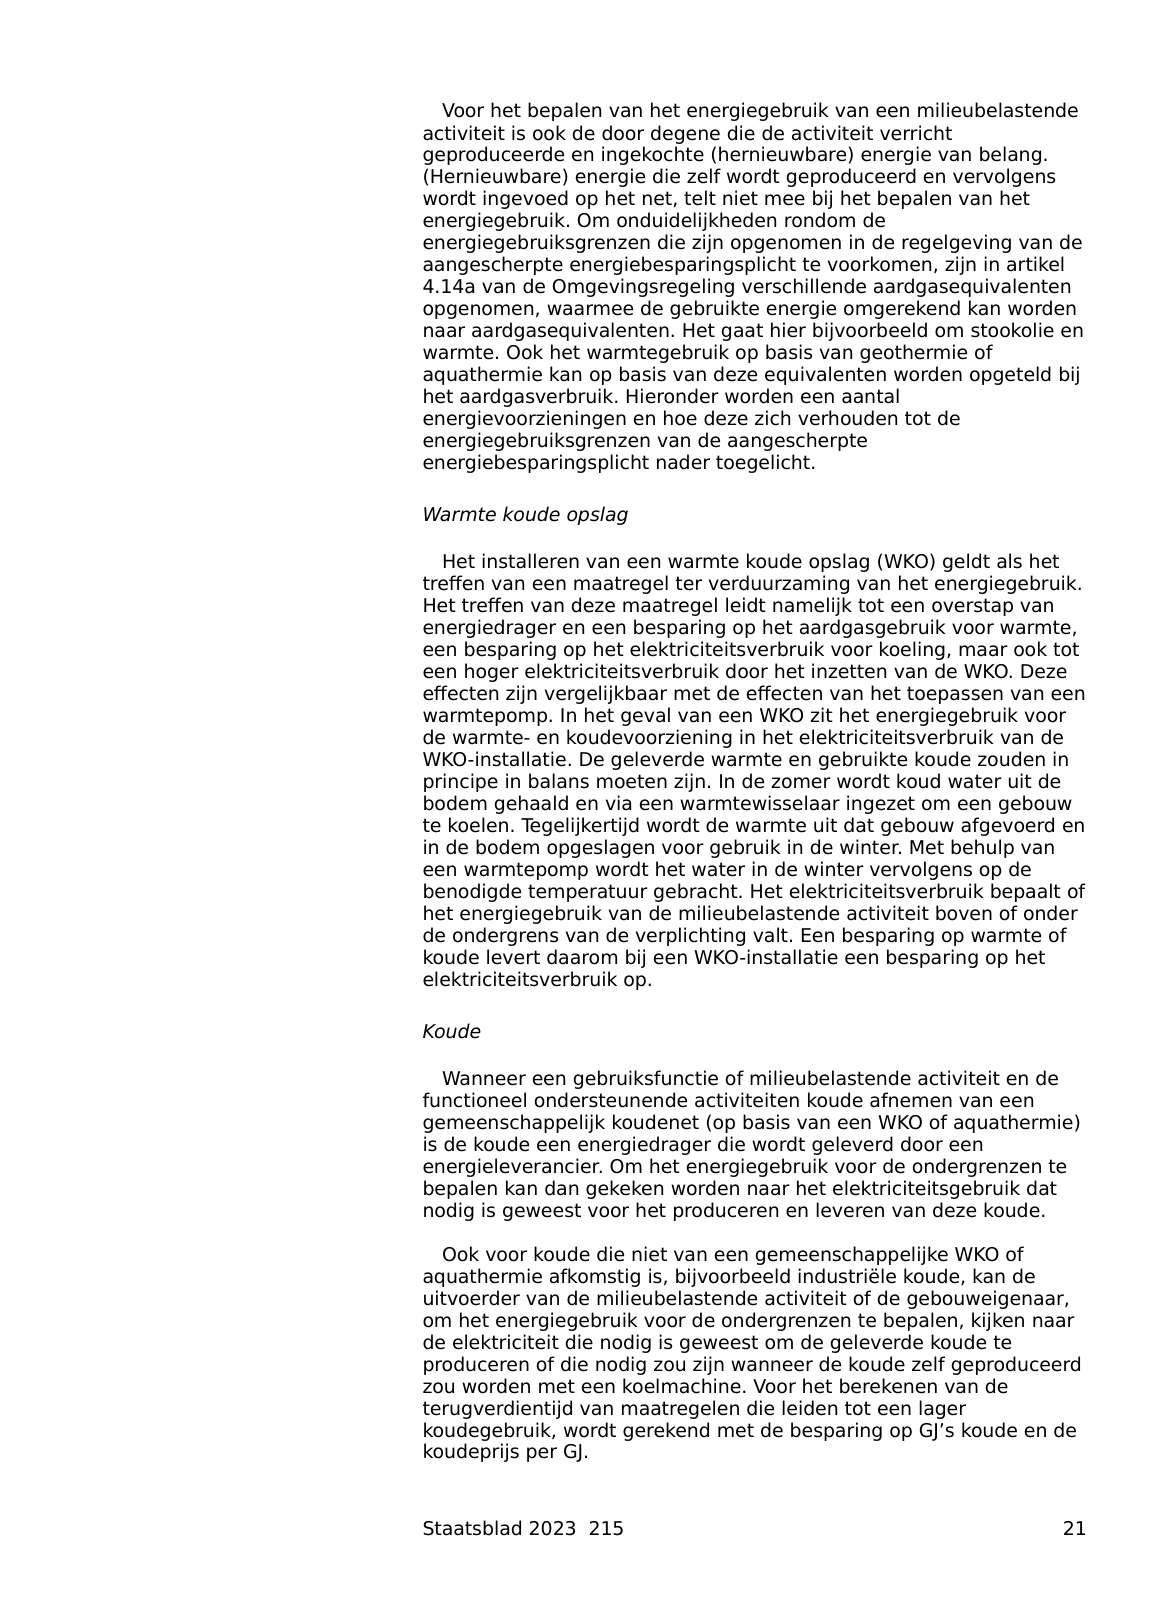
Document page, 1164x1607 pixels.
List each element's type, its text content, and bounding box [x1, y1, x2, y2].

subtitle Warmte koude opslag [422, 504, 1087, 526]
text Ook voor koude die niet van een gemeenschappelijke WKO of aquathermie afkomstig is, bijvoorbeeld industriële koude, kan de uitvoerder van de milieubelastende activiteit of de gebouweigenaar, om het energiegebruik voor de ondergrenzen te bepalen, kijken naar de elektriciteit die nodig is geweest om de geleverde koude te produceren of die nodig zou zijn wanneer de koude zelf geproduceerd zou worden met een koelmachine. Voor het berekenen van de terugverdientijd van maatregelen die leiden tot een lager koudegebruik, wordt gerekend met de besparing op GJ’s koude en de koudeprijs per GJ. [422, 1244, 1087, 1463]
text Wanneer een gebruiksfunctie of milieubelastende activiteit en de functioneel ondersteunende activiteiten koude afnemen van een gemeenschappelijk koudenet (op basis van een WKO of aquathermie) is de koude een energiedrager die wordt geleverd door een energieleverancier. Om het energiegebruik voor de ondergrenzen te bepalen kan dan gekeken worden naar het elektriciteitsgebruik dat nodig is geweest voor het produceren en leveren van deze koude. [422, 1068, 1087, 1221]
text Voor het bepalen van het energiegebruik van een milieubelastende activiteit is ook de door degene die de activiteit verricht geproduceerde en ingekochte (hernieuwbare) energie van belang. (Hernieuwbare) energie die zelf wordt geproduceerd en vervolgens wordt ingevoed op het net, telt niet mee bij het bepalen van het energiegebruik. Om onduidelijkheden rondom de energiegebruiksgrenzen die zijn opgenomen in de regelgeving van de aangescherpte energiebesparingsplicht te voorkomen, zijn in artikel 4.14a van de Omgevingsregeling verschillende aardgasequivalenten opgenomen, waarmee de gebruikte energie omgerekend kan worden naar aardgasequivalenten. Het gaat hier bijvoorbeeld om stookolie en warmte. Ook het warmtegebruik op basis van geothermie of aquathermie kan op basis van deze equivalenten worden opgeteld bij het aardgasverbruik. Hieronder worden een aantal energievoorzieningen en hoe deze zich verhouden tot de energiegebruiksgrenzen van de aangescherpte energiebesparingsplicht nader toegelicht. [422, 100, 1087, 474]
subtitle Koude [422, 1021, 1087, 1043]
text Het installeren van een warmte koude opslag (WKO) geldt als het treffen van een maatregel ter verduurzaming van het energiegebruik. Het treffen van deze maatregel leidt namelijk tot een overstap van energiedrager en een besparing op het aardgasgebruik voor warmte, een besparing op het elektriciteitsverbruik voor koeling, maar ook tot een hoger elektriciteitsverbruik door het inzetten van de WKO. Deze effecten zijn vergelijkbaar met de effecten van het toepassen van een warmtepomp. In het geval van een WKO zit het energiegebruik voor de warmte- en koudevoorziening in het elektriciteitsverbruik van de WKO-installatie. De geleverde warmte en gebruikte koude zouden in principe in balans moeten zijn. In de zomer wordt koud water uit de bodem gehaald en via een warmtewisselaar ingezet om een gebouw te koelen. Tegelijkertijd wordt de warmte uit dat gebouw afgevoerd en in de bodem opgeslagen voor gebruik in de winter. Met behulp van een warmtepomp wordt het water in de winter vervolgens op de benodigde temperatuur gebracht. Het elektriciteitsverbruik bepaalt of het energiegebruik van de milieubelastende activiteit boven of onder de ondergrens van de verplichting valt. Een besparing op warmte of koude levert daarom bij een WKO-installatie een besparing op het elektriciteitsverbruik op. [422, 551, 1087, 991]
